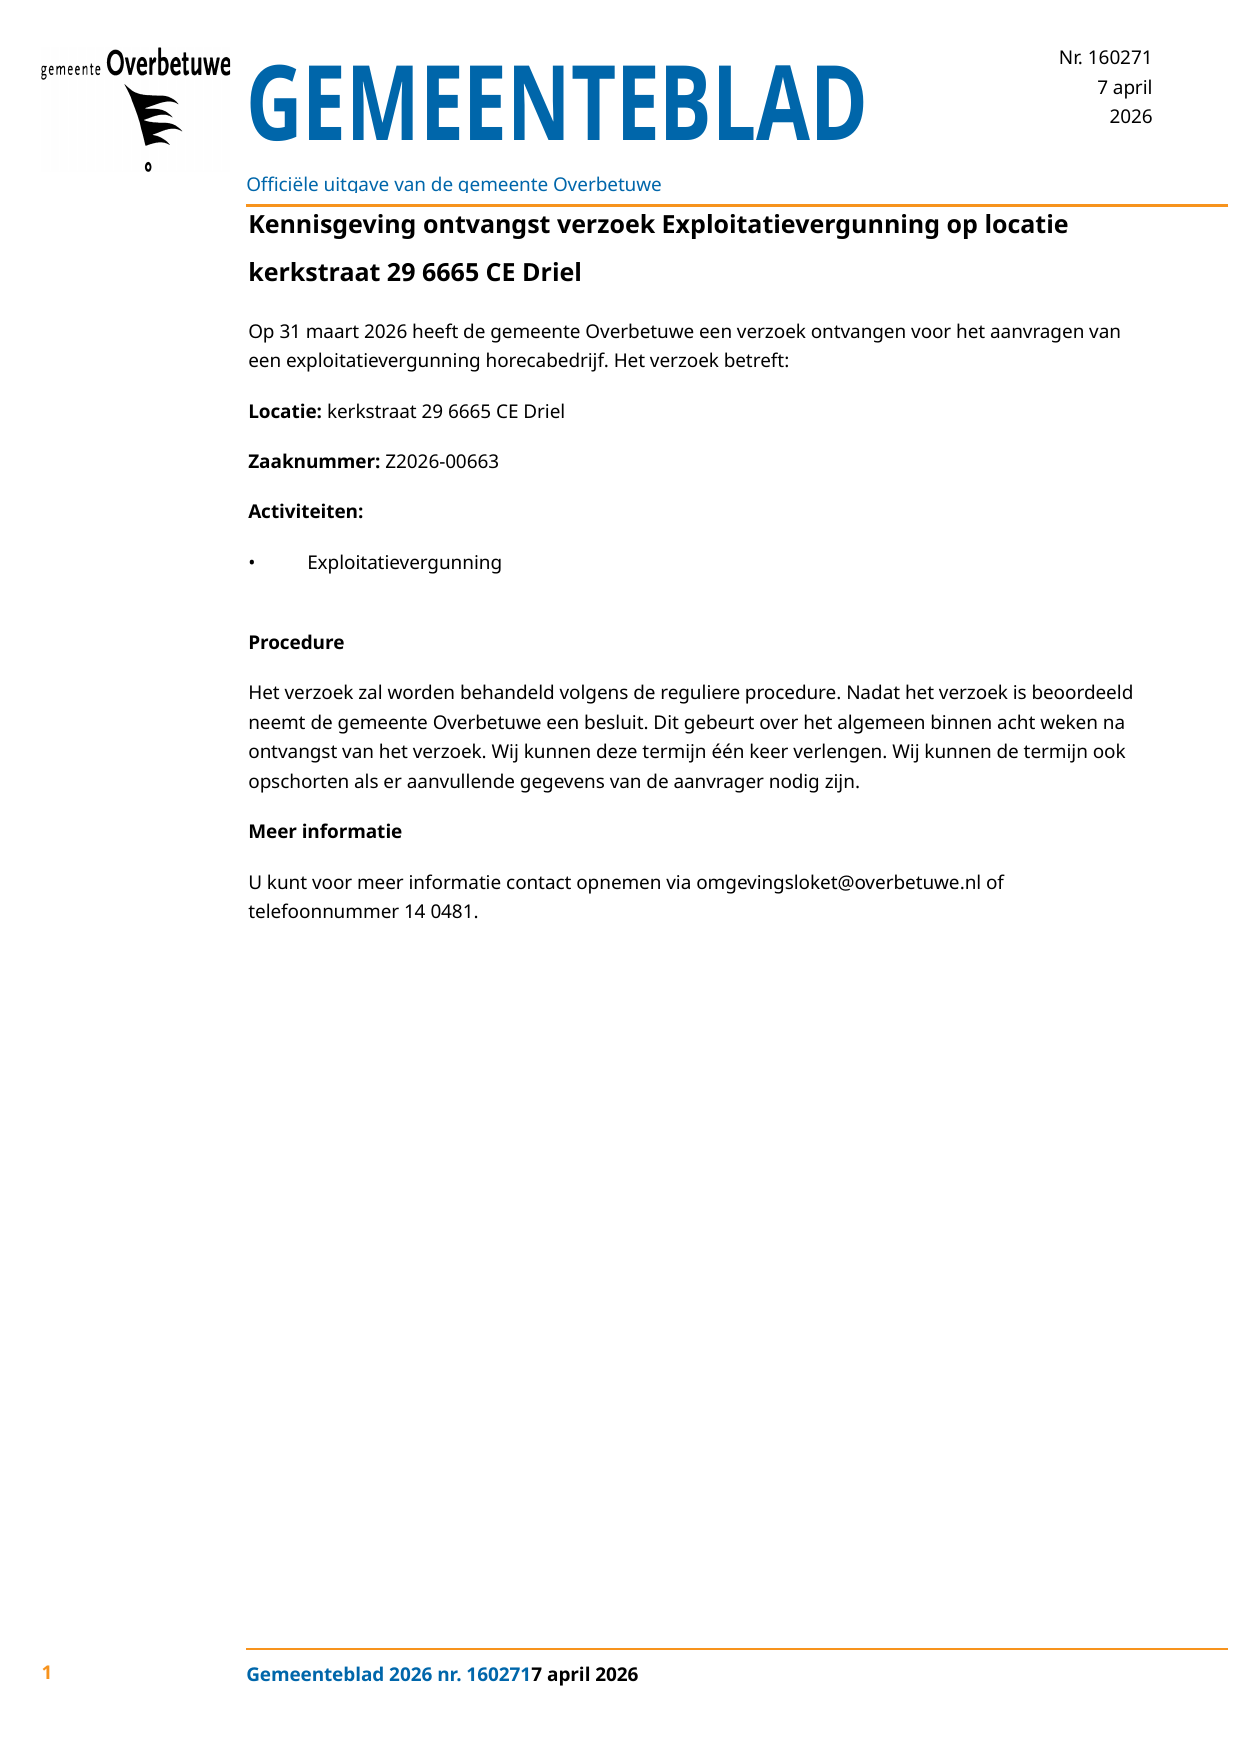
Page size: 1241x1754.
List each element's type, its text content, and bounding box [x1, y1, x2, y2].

text Kennisgeving ontvangst verzoek Exploitatievergunning op locatie kerkstraat 29 6665 CE Driel [248, 207, 1152, 288]
text U kunt voor meer informatie contact opnemen via omgevingsloket@overbetuwe.nl of telefoonnummer 14 0481. [248, 869, 1152, 924]
text Het verzoek zal worden behandeld volgens de reguliere procedure. Nadat het verzoek is beoordeeld neemt de gemeente Overbetuwe een besluit. Dit gebeurt over het algemeen binnen acht weken na ontvangst van het verzoek. Wij kunnen deze termijn één keer verlengen. Wij kunnen de termijn ook opschorten als er aanvullende gegevens van de aanvrager nodig zijn. [248, 679, 1152, 794]
text Meer informatie [248, 819, 1152, 844]
text Locatie: kerkstraat 29 6665 CE Driel [248, 398, 1152, 424]
text Activiteiten: [248, 499, 1152, 524]
picture [41, 47, 231, 172]
text Zaaknummer: Z2026-00663 [248, 448, 1152, 474]
text Op 31 maart 2026 heeft de gemeente Overbetuwe een verzoek ontvangen voor het aanvragen van een exploitatievergunning horecabedrijf. Het verzoek betreft: [248, 318, 1152, 373]
text Procedure [248, 629, 1152, 655]
list Exploitatievergunning [248, 549, 1152, 575]
